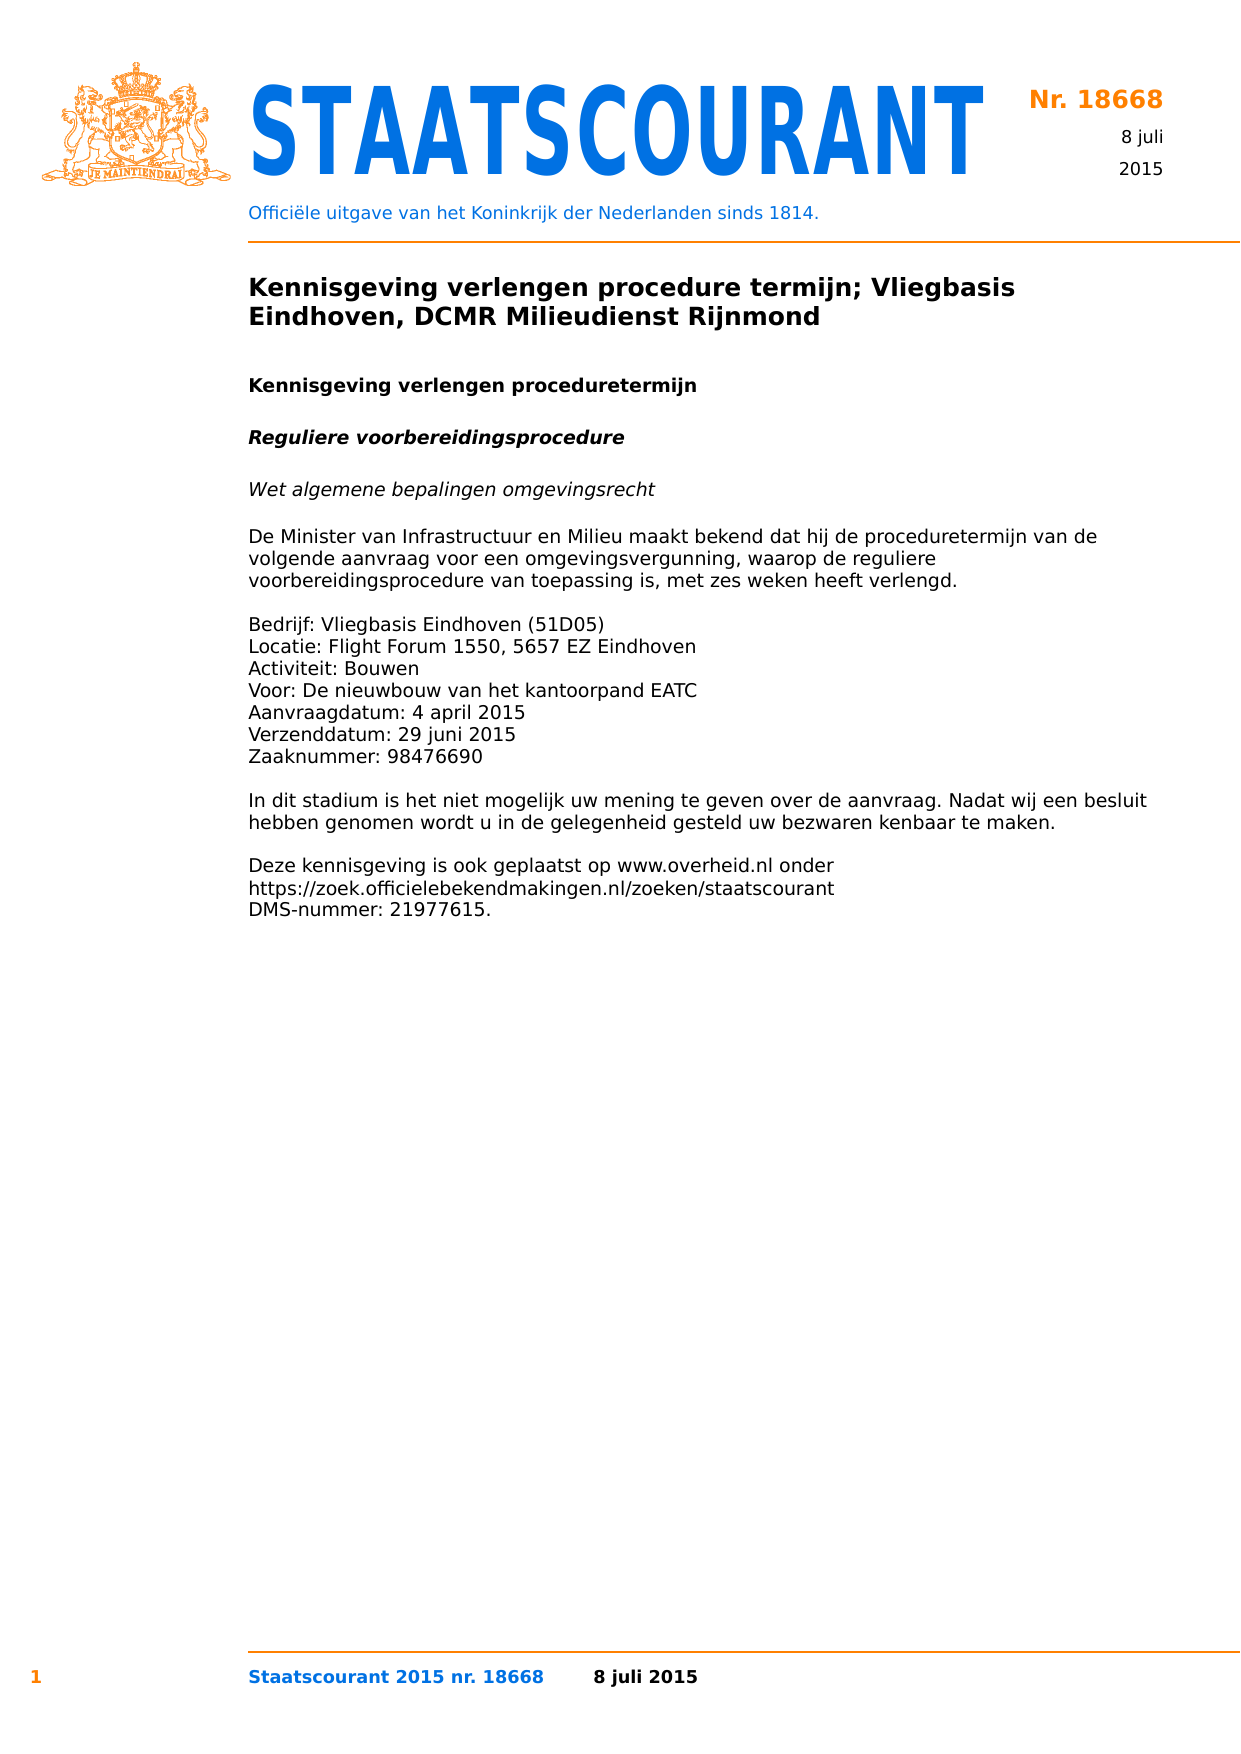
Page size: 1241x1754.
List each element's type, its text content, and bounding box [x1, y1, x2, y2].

text Deze kennisgeving is ook geplaatst op www.overheid.nl onder https://zoek.officielebekendmakingen.nl/zoeken/staatscourant [248, 855, 1163, 899]
table_header STAATSCOURANT [248, 62, 998, 203]
text Activiteit: Bouwen [248, 658, 1163, 680]
text Zaaknummer: 98476690 [248, 746, 1163, 768]
text Bedrijf: Vliegbasis Eindhoven (51D05) [248, 614, 1163, 636]
text Locatie: Flight Forum 1550, 5657 EZ Eindhoven [248, 636, 1163, 658]
subtitle Kennisgeving verlengen procedure termijn; Vliegbasis Eindhoven, DCMR Milieudienst Rijnmond [248, 273, 1163, 331]
text De Minister van Infrastructuur en Milieu maakt bekend dat hij de proceduretermijn van de volgende aanvraag voor een omgevingsvergunning, waarop de reguliere voorbereidingsprocedure van toepassing is, met zes weken heeft verlengd. [248, 526, 1163, 592]
text Verzenddatum: 29 juni 2015 [248, 724, 1163, 746]
text Aanvraagdatum: 4 april 2015 [248, 702, 1163, 724]
picture [41, 62, 231, 186]
text Voor: De nieuwbouw van het kantoorpand EATC [248, 680, 1163, 702]
table_cell 2015 [998, 153, 1240, 203]
subtitle Kennisgeving verlengen proceduretermijn [248, 375, 1163, 397]
table_header Nr. 18668 [998, 62, 1240, 121]
table_cell 8 juli [998, 121, 1240, 153]
subtitle Wet algemene bepalingen omgevingsrecht [248, 479, 1163, 501]
text DMS-nummer: 21977615. [248, 899, 1163, 921]
table_cell Officiële uitgave van het Koninkrijk der Nederlanden sinds 1814. [248, 203, 1240, 241]
table_header [25, 62, 248, 241]
subtitle Reguliere voorbereidingsprocedure [248, 427, 1163, 449]
text In dit stadium is het niet mogelijk uw mening te geven over de aanvraag. Nadat wij een besluit hebben genomen wordt u in de gelegenheid gesteld uw bezwaren kenbaar te maken. [248, 789, 1163, 833]
